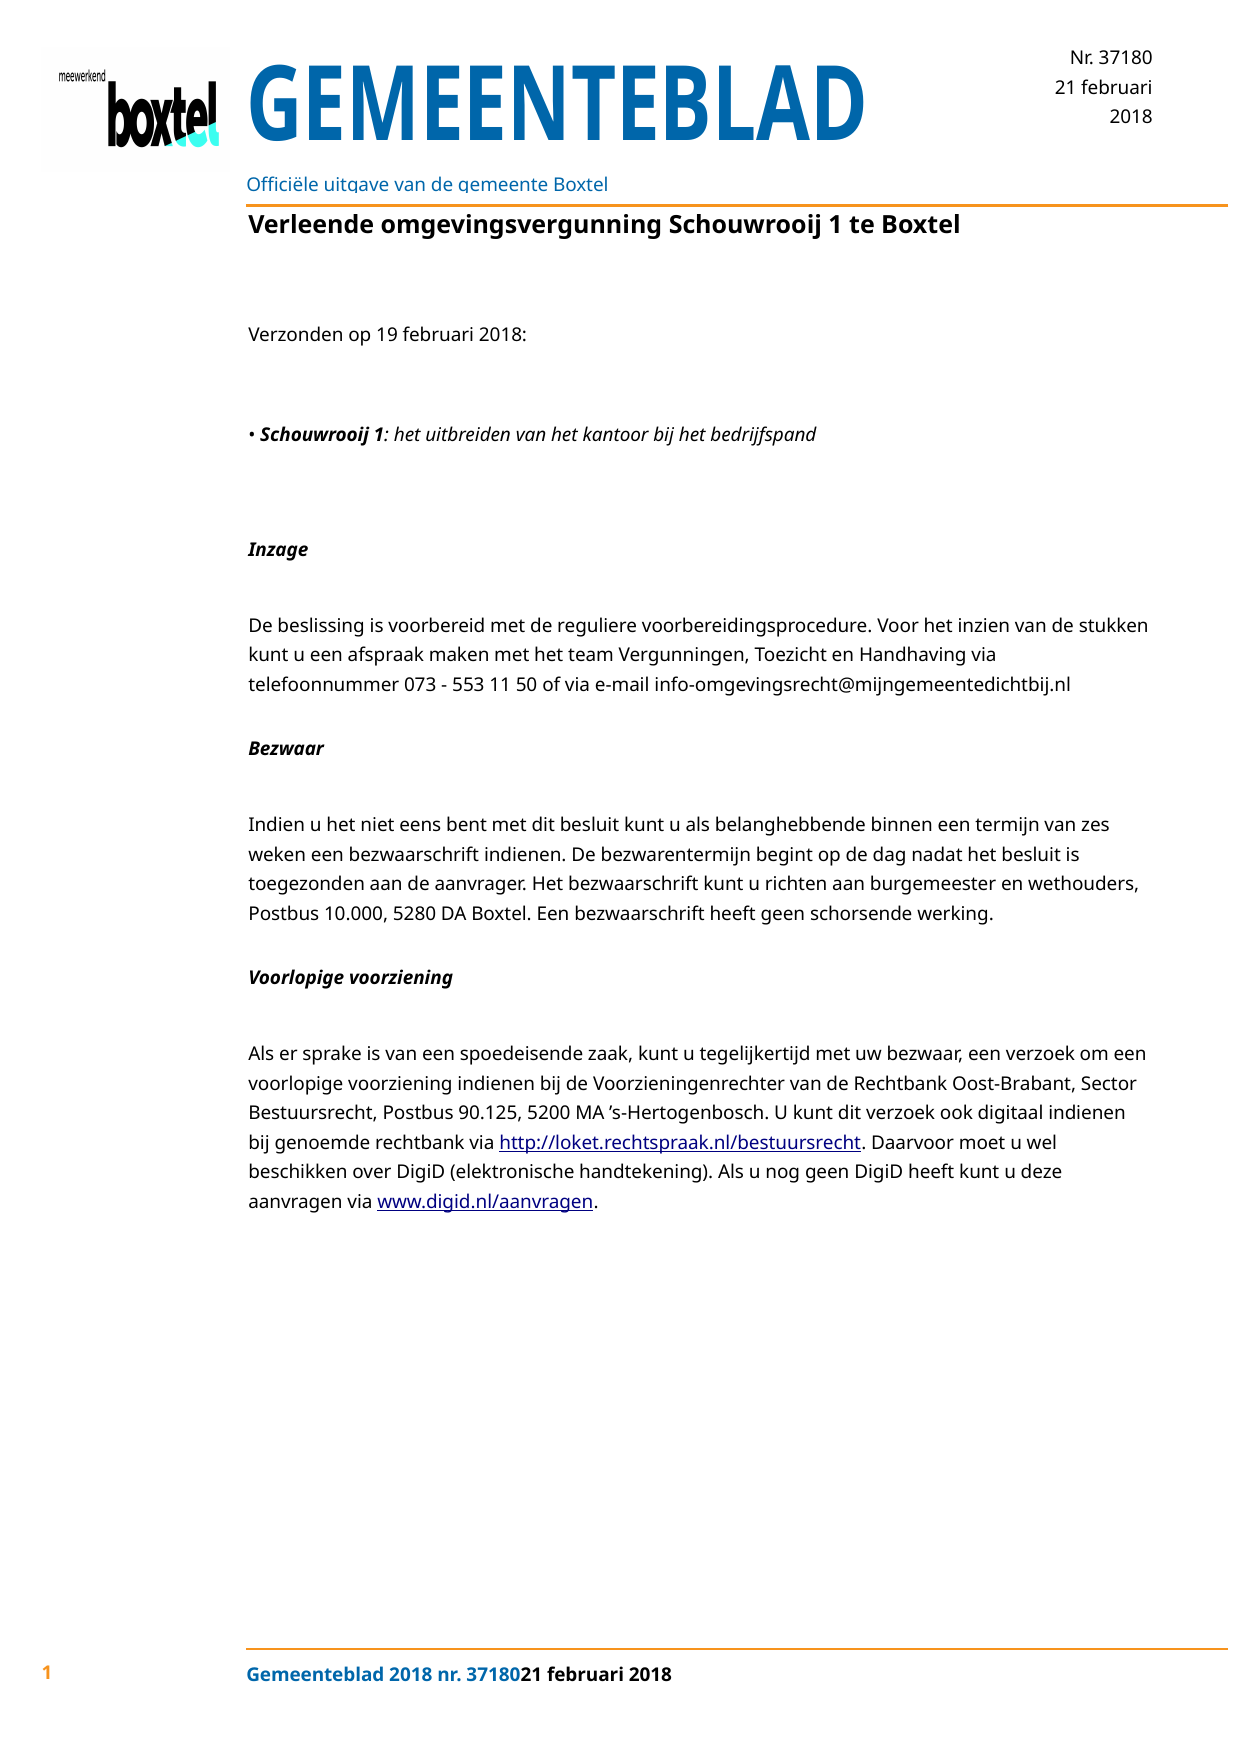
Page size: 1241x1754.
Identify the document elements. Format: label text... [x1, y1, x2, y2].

text Als er sprake is van een spoedeisende zaak, kunt u tegelijkertijd met uw bezwaar, een verzoek om een voorlopige voorziening indienen bij de Voorzieningenrechter van de Rechtbank Oost-Brabant, Sector Bestuursrecht, Postbus 90.125, 5200 MA ’s-Hertogenbosch. U kunt dit verzoek ook digitaal indienen bij genoemde rechtbank via http://loket.rechtspraak.nl/bestuursrecht. Daarvoor moet u wel beschikken over DigiD (elektronische handtekening). Als u nog geen DigiD heeft kunt u deze aanvragen via www.digid.nl/aanvragen. [248, 1040, 1152, 1214]
text Bezwaar [248, 735, 1152, 761]
text Verzonden op 19 februari 2018: [248, 321, 1152, 346]
text Inzage [248, 536, 1152, 562]
text Indien u het niet eens bent met dit besluit kunt u als belanghebbende binnen een termijn van zes weken een bezwaarschrift indienen. De bezwarentermijn begint op de dag nadat het besluit is toegezonden aan de aanvrager. Het bezwaarschrift kunt u richten aan burgemeester en wethouders, Postbus 10.000, 5280 DA Boxtel. Een bezwaarschrift heeft geen schorsende werking. [248, 811, 1152, 926]
text Verleende omgevingsvergunning Schouwrooij 1 te Boxtel [248, 207, 1152, 241]
text Voorlopige voorziening [248, 964, 1152, 990]
text • Schouwrooij 1: het uitbreiden van het kantoor bij het bedrijfspand [248, 422, 1152, 447]
text De beslissing is voorbereid met de reguliere voorbereidingsprocedure. Voor het inzien van de stukken kunt u een afspraak maken met het team Vergunningen, Toezicht en Handhaving via telefoonnummer 073 - 553 11 50 of via e-mail info-omgevingsrecht@mijngemeentedichtbij.nl [248, 612, 1152, 697]
picture [41, 47, 231, 172]
